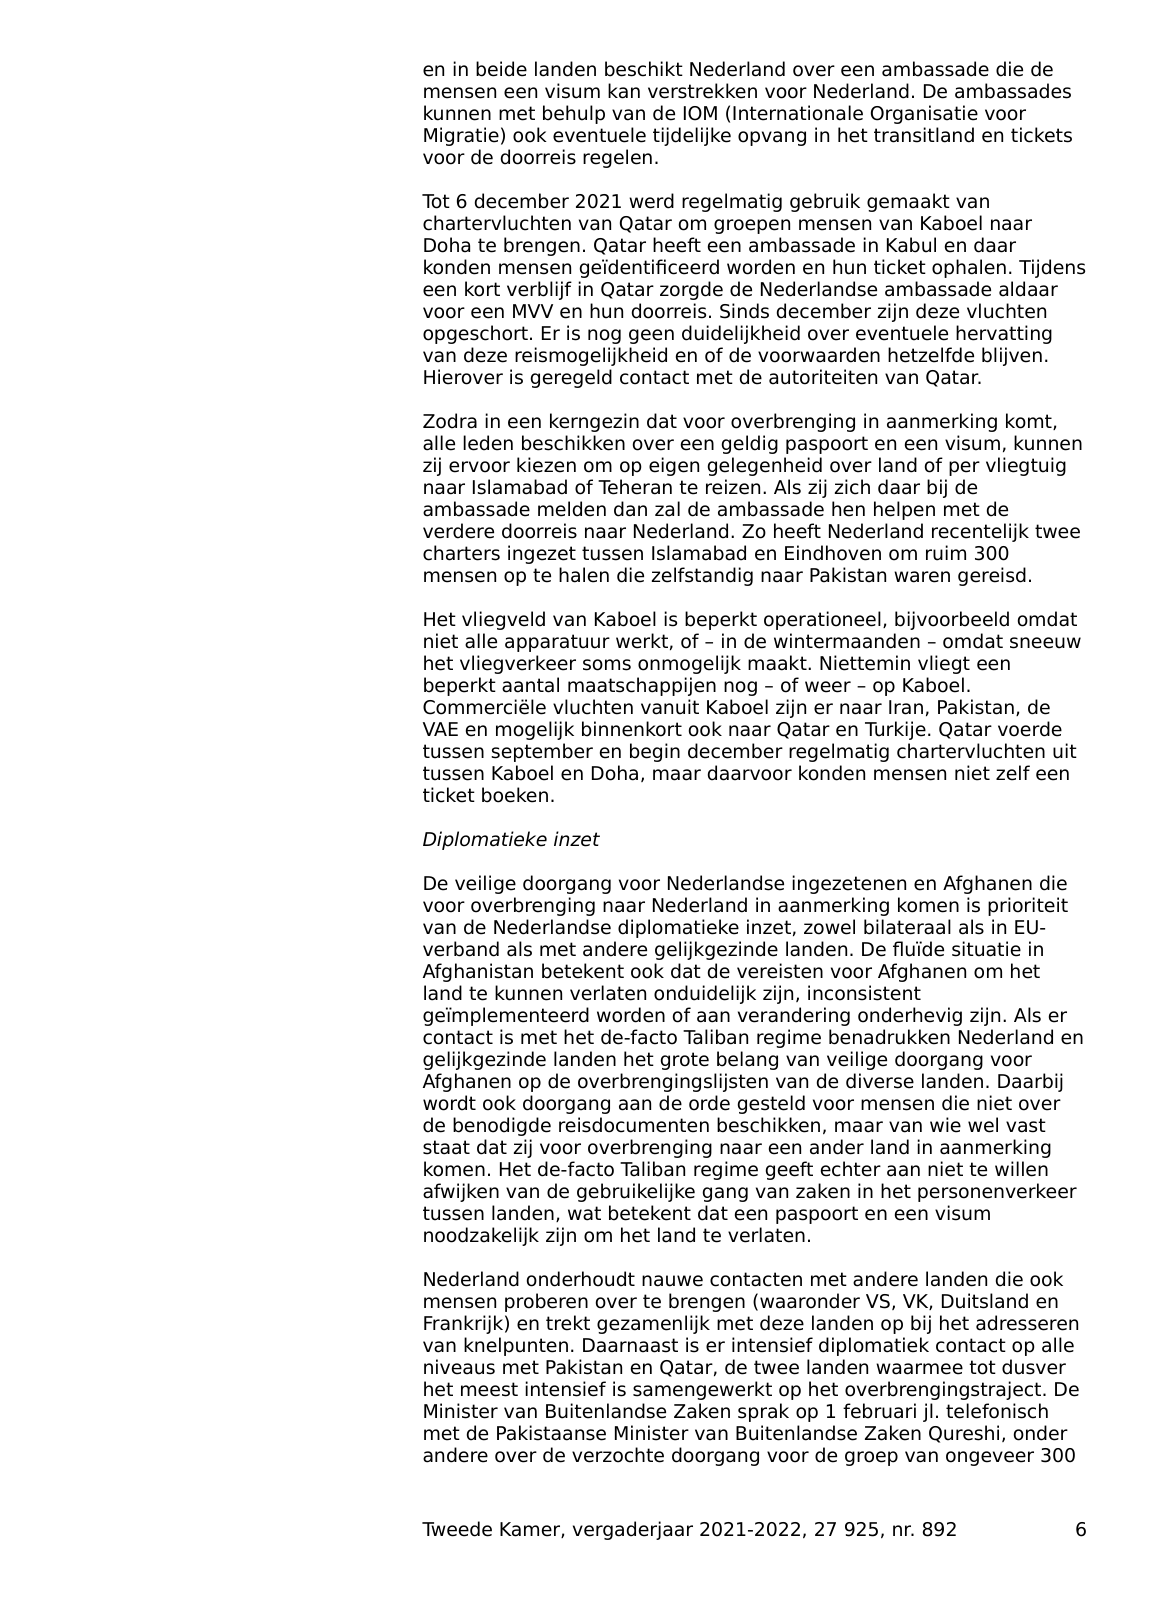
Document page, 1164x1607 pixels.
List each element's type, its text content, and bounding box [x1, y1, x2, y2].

text en in beide landen beschikt Nederland over een ambassade die de mensen een visum kan verstrekken voor Nederland. De ambassades kunnen met behulp van de IOM (Internationale Organisatie voor Migratie) ook eventuele tijdelijke opvang in het transitland en tickets voor de doorreis regelen. [422, 59, 1087, 169]
text De veilige doorgang voor Nederlandse ingezetenen en Afghanen die voor overbrenging naar Nederland in aanmerking komen is prioriteit van de Nederlandse diplomatieke inzet, zowel bilateraal als in EU-verband als met andere gelijkgezinde landen. De fluïde situatie in Afghanistan betekent ook dat de vereisten voor Afghanen om het land te kunnen verlaten onduidelijk zijn, inconsistent geïmplementeerd worden of aan verandering onderhevig zijn. Als er contact is met het de-facto Taliban regime benadrukken Nederland en gelijkgezinde landen het grote belang van veilige doorgang voor Afghanen op de overbrengingslijsten van de diverse landen. Daarbij wordt ook doorgang aan de orde gesteld voor mensen die niet over de benodigde reisdocumenten beschikken, maar van wie wel vast staat dat zij voor overbrenging naar een ander land in aanmerking komen. Het de-facto Taliban regime geeft echter aan niet te willen afwijken van de gebruikelijke gang van zaken in het personenverkeer tussen landen, wat betekent dat een paspoort en een visum noodzakelijk zijn om het land te verlaten. [422, 873, 1087, 1247]
text Het vliegveld van Kaboel is beperkt operationeel, bijvoorbeeld omdat niet alle apparatuur werkt, of – in de wintermaanden – omdat sneeuw het vliegverkeer soms onmogelijk maakt. Niettemin vliegt een beperkt aantal maatschappijen nog – of weer – op Kaboel. Commerciële vluchten vanuit Kaboel zijn er naar Iran, Pakistan, de VAE en mogelijk binnenkort ook naar Qatar en Turkije. Qatar voerde tussen september en begin december regelmatig chartervluchten uit tussen Kaboel en Doha, maar daarvoor konden mensen niet zelf een ticket boeken. [422, 609, 1087, 807]
text Nederland onderhoudt nauwe contacten met andere landen die ook mensen proberen over te brengen (waaronder VS, VK, Duitsland en Frankrijk) en trekt gezamenlijk met deze landen op bij het adresseren van knelpunten. Daarnaast is er intensief diplomatiek contact op alle niveaus met Pakistan en Qatar, de twee landen waarmee tot dusver het meest intensief is samengewerkt op het overbrengingstraject. De Minister van Buitenlandse Zaken sprak op 1 februari jl. telefonisch met de Pakistaanse Minister van Buitenlandse Zaken Qureshi, onder andere over de verzochte doorgang voor de groep van ongeveer 300 [422, 1269, 1087, 1467]
text Zodra in een kerngezin dat voor overbrenging in aanmerking komt, alle leden beschikken over een geldig paspoort en een visum, kunnen zij ervoor kiezen om op eigen gelegenheid over land of per vliegtuig naar Islamabad of Teheran te reizen. Als zij zich daar bij de ambassade melden dan zal de ambassade hen helpen met de verdere doorreis naar Nederland. Zo heeft Nederland recentelijk twee charters ingezet tussen Islamabad en Eindhoven om ruim 300 mensen op te halen die zelfstandig naar Pakistan waren gereisd. [422, 411, 1087, 587]
subtitle Diplomatieke inzet [422, 829, 1087, 851]
text Tot 6 december 2021 werd regelmatig gebruik gemaakt van chartervluchten van Qatar om groepen mensen van Kaboel naar Doha te brengen. Qatar heeft een ambassade in Kabul en daar konden mensen geïdentificeerd worden en hun ticket ophalen. Tijdens een kort verblijf in Qatar zorgde de Nederlandse ambassade aldaar voor een MVV en hun doorreis. Sinds december zijn deze vluchten opgeschort. Er is nog geen duidelijkheid over eventuele hervatting van deze reismogelijkheid en of de voorwaarden hetzelfde blijven. Hierover is geregeld contact met de autoriteiten van Qatar. [422, 191, 1087, 389]
